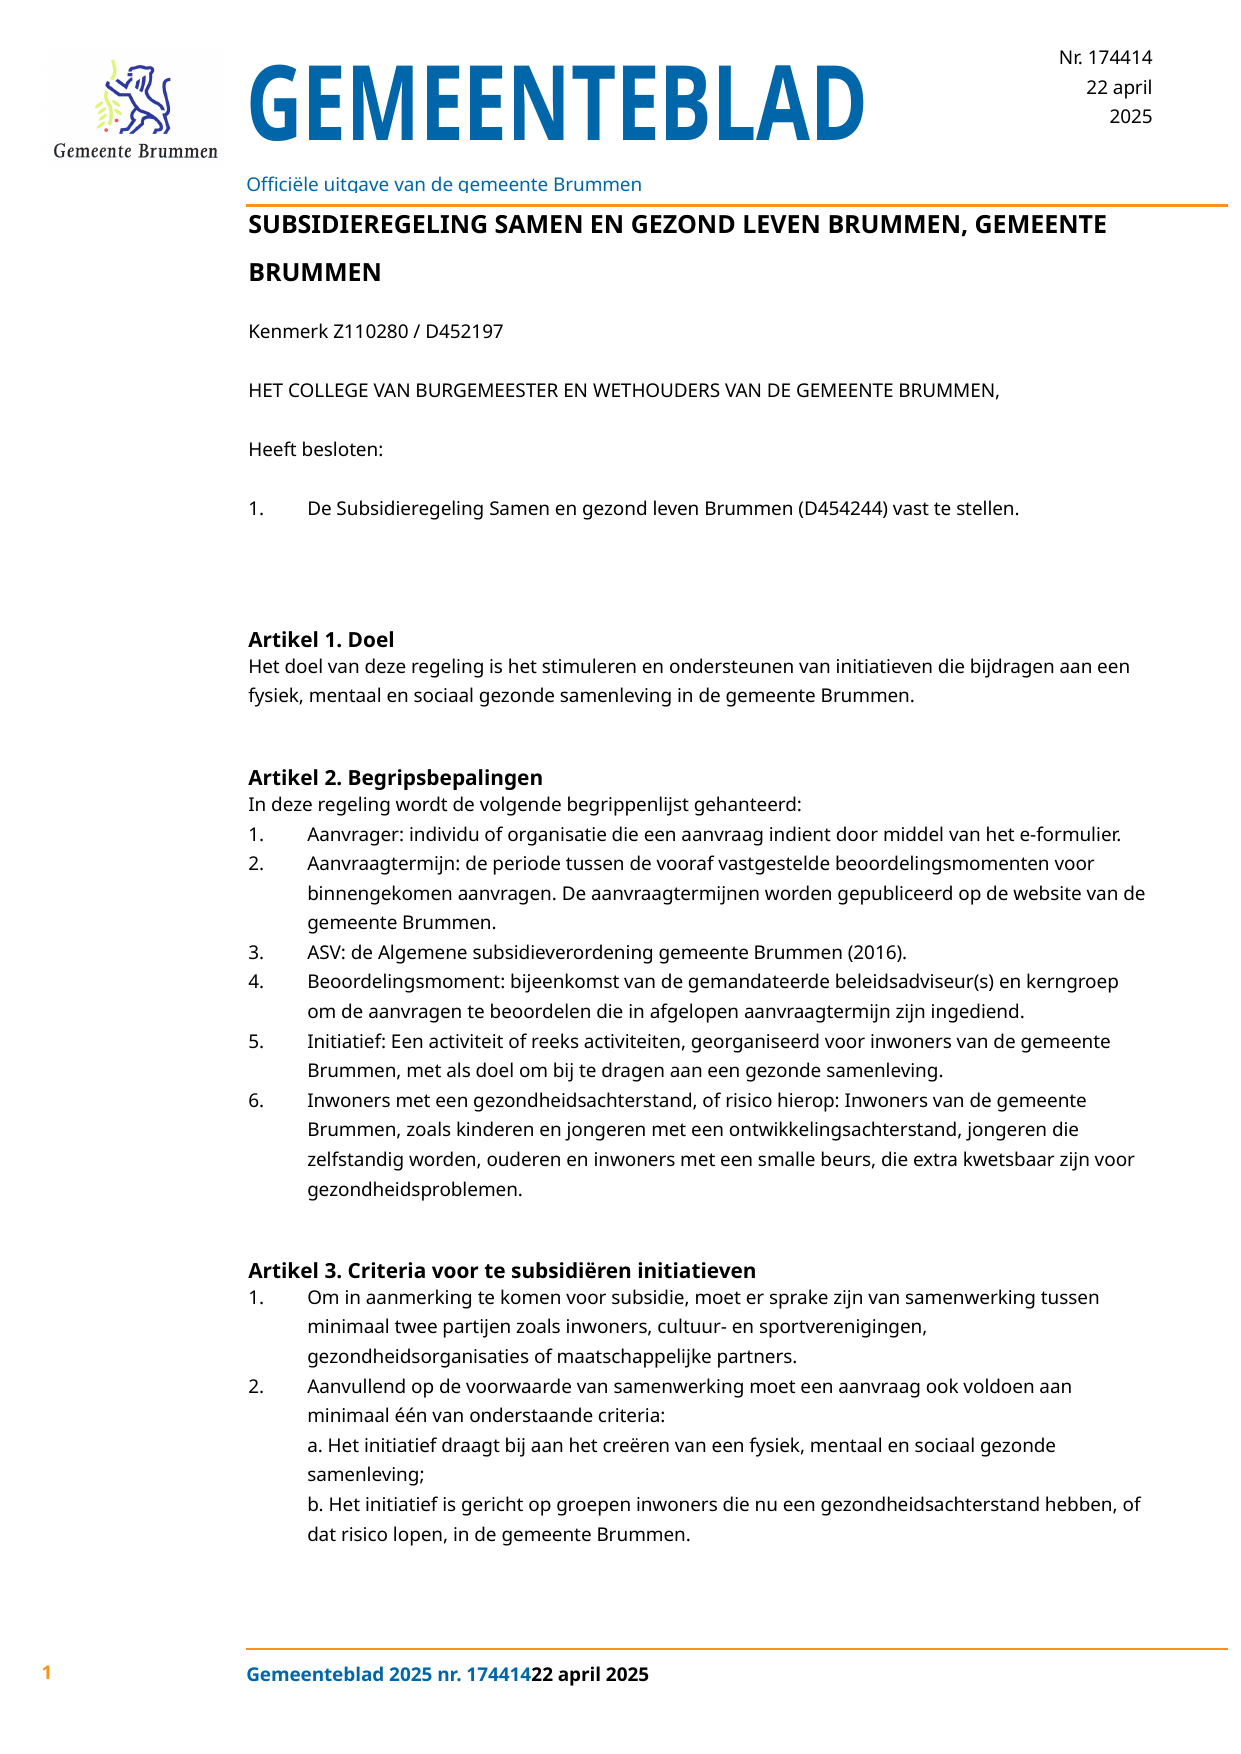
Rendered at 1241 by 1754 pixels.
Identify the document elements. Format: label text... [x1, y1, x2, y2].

list ASV: de Algemene subsidieverordening gemeente Brummen (2016). [248, 939, 1152, 965]
list Beoordelingsmoment: bijeenkomst van de gemandateerde beleidsadviseur(s) en kerngroep om de aanvragen te beoordelen die in afgelopen aanvraagtermijn zijn ingediend. [248, 969, 1152, 1024]
list Om in aanmerking te komen voor subsidie, moet er sprake zijn van samenwerking tussen minimaal twee partijen zoals inwoners, cultuur- en sportverenigingen, gezondheidsorganisaties of maatschappelijke partners. [248, 1284, 1152, 1369]
list Initiatief: Een activiteit of reeks activiteiten, georganiseerd voor inwoners van de gemeente Brummen, met als doel om bij te dragen aan een gezonde samenleving. [248, 1028, 1152, 1083]
list Inwoners met een gezondheidsachterstand, of risico hierop: Inwoners van de gemeente Brummen, zoals kinderen en jongeren met een ontwikkelingsachterstand, jongeren die zelfstandig worden, ouderen en inwoners met een smalle beurs, die extra kwetsbaar zijn voor gezondheidsproblemen. [248, 1087, 1152, 1201]
list Aanvraagtermijn: de periode tussen de vooraf vastgestelde beoordelingsmomenten voor binnengekomen aanvragen. De aanvraagtermijnen worden gepubliceerd op de website van de gemeente Brummen. [248, 850, 1152, 935]
text Artikel 1. Doel [248, 625, 1152, 653]
list a. Het initiatief draagt bij aan het creëren van een fysiek, mentaal en sociaal gezonde samenleving; [248, 1432, 1152, 1487]
text Kenmerk Z110280 / D452197 [248, 318, 1152, 344]
text Artikel 2. Begripsbepalingen [248, 763, 1152, 791]
text Het doel van deze regeling is het stimuleren en ondersteunen van initiatieven die bijdragen aan een fysiek, mentaal en sociaal gezonde samenleving in de gemeente Brummen. [248, 653, 1152, 708]
text Artikel 3. Criteria voor te subsidiëren initiatieven [248, 1256, 1152, 1284]
text SUBSIDIEREGELING SAMEN EN GEZOND LEVEN BRUMMEN, GEMEENTE BRUMMEN [248, 207, 1152, 288]
list Aanvullend op de voorwaarde van samenwerking moet een aanvraag ook voldoen aan minimaal één van onderstaande criteria: [248, 1373, 1152, 1428]
text HET COLLEGE VAN BURGEMEESTER EN WETHOUDERS VAN DE GEMEENTE BRUMMEN, [248, 377, 1152, 403]
text Heeft besloten: [248, 436, 1152, 462]
list Aanvrager: individu of organisatie die een aanvraag indient door middel van het e-formulier. [248, 821, 1152, 846]
list b. Het initiatief is gericht op groepen inwoners die nu een gezondheidsachterstand hebben, of dat risico lopen, in de gemeente Brummen. [248, 1491, 1152, 1547]
text In deze regeling wordt de volgende begrippenlijst gehanteerd: [248, 791, 1152, 817]
picture [41, 47, 231, 172]
list De Subsidieregeling Samen en gezond leven Brummen (D454244) vast te stellen. [248, 495, 1152, 521]
